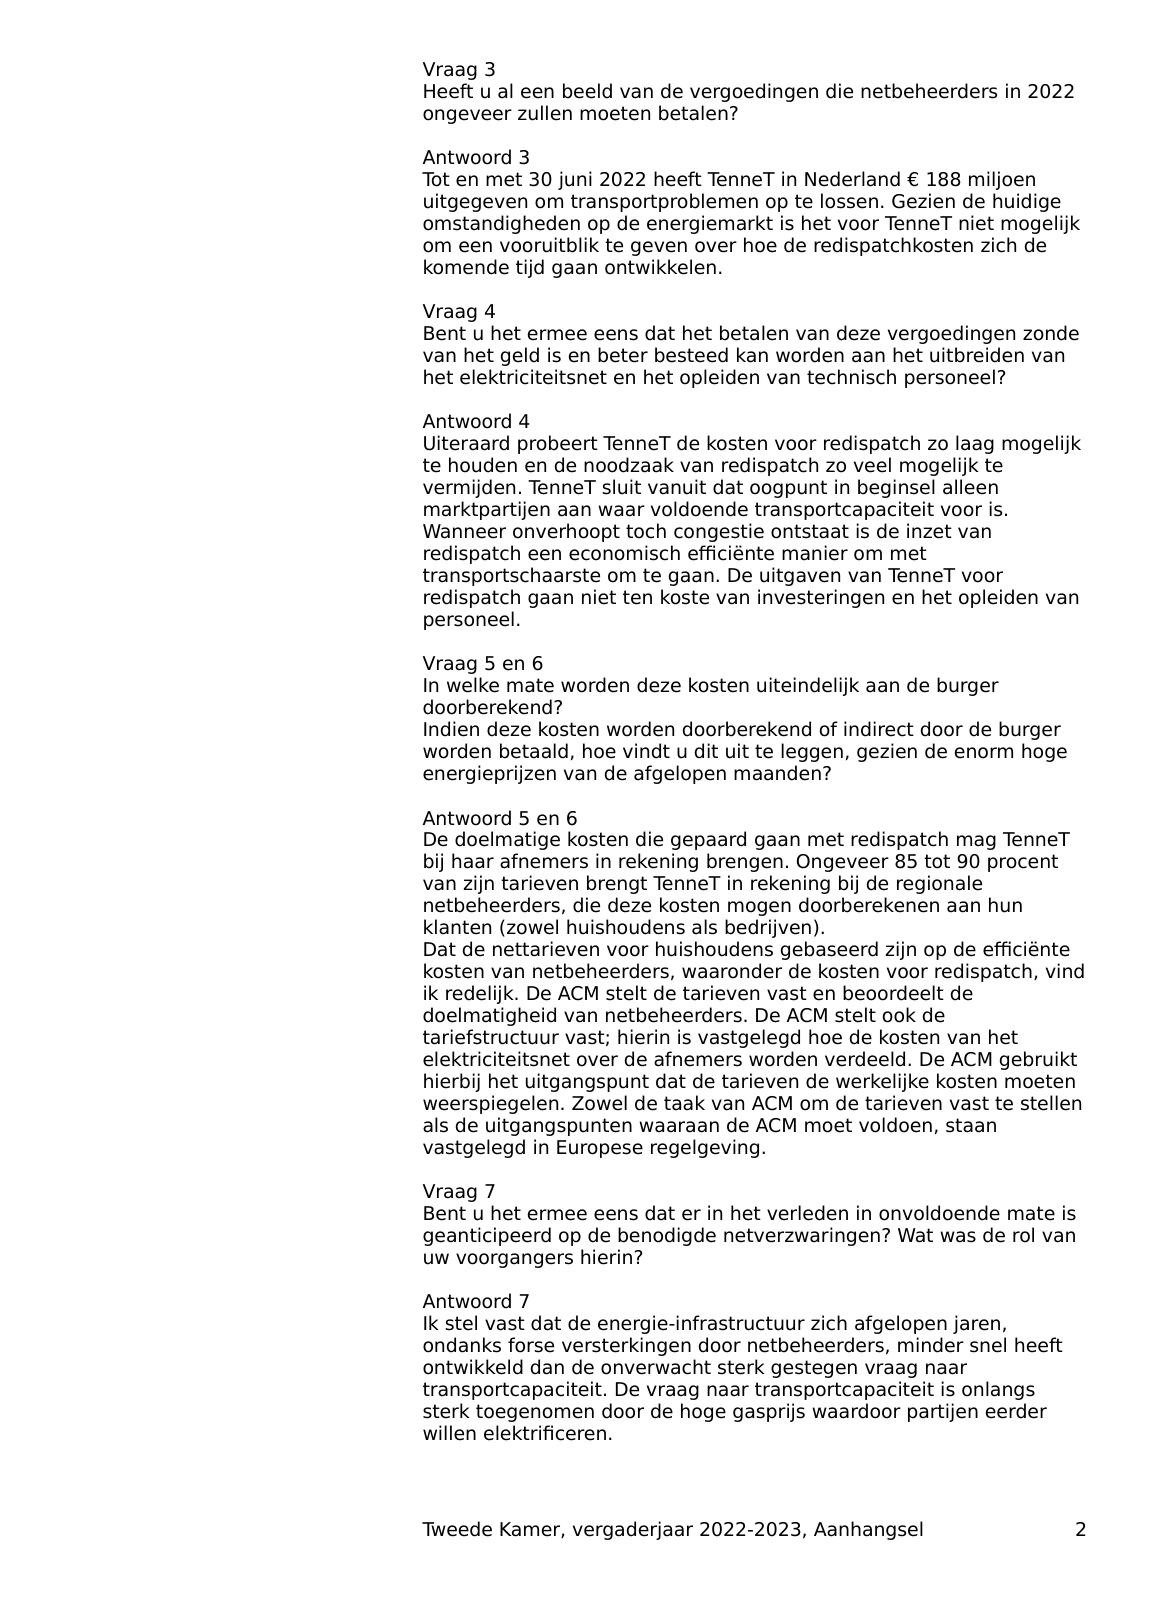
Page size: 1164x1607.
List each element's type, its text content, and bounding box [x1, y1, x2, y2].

text Vraag 3 [422, 59, 1087, 81]
text Heeft u al een beeld van de vergoedingen die netbeheerders in 2022 ongeveer zullen moeten betalen? [422, 81, 1087, 125]
text Vraag 7 [422, 1181, 1087, 1203]
text Vraag 5 en 6 [422, 653, 1087, 675]
text De doelmatige kosten die gepaard gaan met redispatch mag TenneT bij haar afnemers in rekening brengen. Ongeveer 85 tot 90 procent van zijn tarieven brengt TenneT in rekening bij de regionale netbeheerders, die deze kosten mogen doorberekenen aan hun klanten (zowel huishoudens als bedrijven). [422, 829, 1087, 939]
text Tot en met 30 juni 2022 heeft TenneT in Nederland € 188 miljoen uitgegeven om transportproblemen op te lossen. Gezien de huidige omstandigheden op de energiemarkt is het voor TenneT niet mogelijk om een vooruitblik te geven over hoe de redispatchkosten zich de komende tijd gaan ontwikkelen. [422, 169, 1087, 279]
text Antwoord 5 en 6 [422, 807, 1087, 829]
text Vraag 4 [422, 301, 1087, 323]
text Bent u het ermee eens dat er in het verleden in onvoldoende mate is geanticipeerd op de benodigde netverzwaringen? Wat was de rol van uw voorgangers hierin? [422, 1203, 1087, 1269]
text Dat de nettarieven voor huishoudens gebaseerd zijn op de efficiënte kosten van netbeheerders, waaronder de kosten voor redispatch, vind ik redelijk. De ACM stelt de tarieven vast en beoordeelt de doelmatigheid van netbeheerders. De ACM stelt ook de tariefstructuur vast; hierin is vastgelegd hoe de kosten van het elektriciteitsnet over de afnemers worden verdeeld. De ACM gebruikt hierbij het uitgangspunt dat de tarieven de werkelijke kosten moeten weerspiegelen. Zowel de taak van ACM om de tarieven vast te stellen als de uitgangspunten waaraan de ACM moet voldoen, staan vastgelegd in Europese regelgeving. [422, 939, 1087, 1159]
text Ik stel vast dat de energie-infrastructuur zich afgelopen jaren, ondanks forse versterkingen door netbeheerders, minder snel heeft ontwikkeld dan de onverwacht sterk gestegen vraag naar transportcapaciteit. De vraag naar transportcapaciteit is onlangs sterk toegenomen door de hoge gasprijs waardoor partijen eerder willen elektrificeren. [422, 1313, 1087, 1445]
text Bent u het ermee eens dat het betalen van deze vergoedingen zonde van het geld is en beter besteed kan worden aan het uitbreiden van het elektriciteitsnet en het opleiden van technisch personeel? [422, 323, 1087, 389]
text Antwoord 7 [422, 1291, 1087, 1313]
text Antwoord 3 [422, 147, 1087, 169]
text Uiteraard probeert TenneT de kosten voor redispatch zo laag mogelijk te houden en de noodzaak van redispatch zo veel mogelijk te vermijden. TenneT sluit vanuit dat oogpunt in beginsel alleen marktpartijen aan waar voldoende transportcapaciteit voor is. Wanneer onverhoopt toch congestie ontstaat is de inzet van redispatch een economisch efficiënte manier om met transportschaarste om te gaan. De uitgaven van TenneT voor redispatch gaan niet ten koste van investeringen en het opleiden van personeel. [422, 433, 1087, 631]
text Indien deze kosten worden doorberekend of indirect door de burger worden betaald, hoe vindt u dit uit te leggen, gezien de enorm hoge energieprijzen van de afgelopen maanden? [422, 719, 1087, 785]
text In welke mate worden deze kosten uiteindelijk aan de burger doorberekend? [422, 675, 1087, 719]
text Antwoord 4 [422, 411, 1087, 433]
